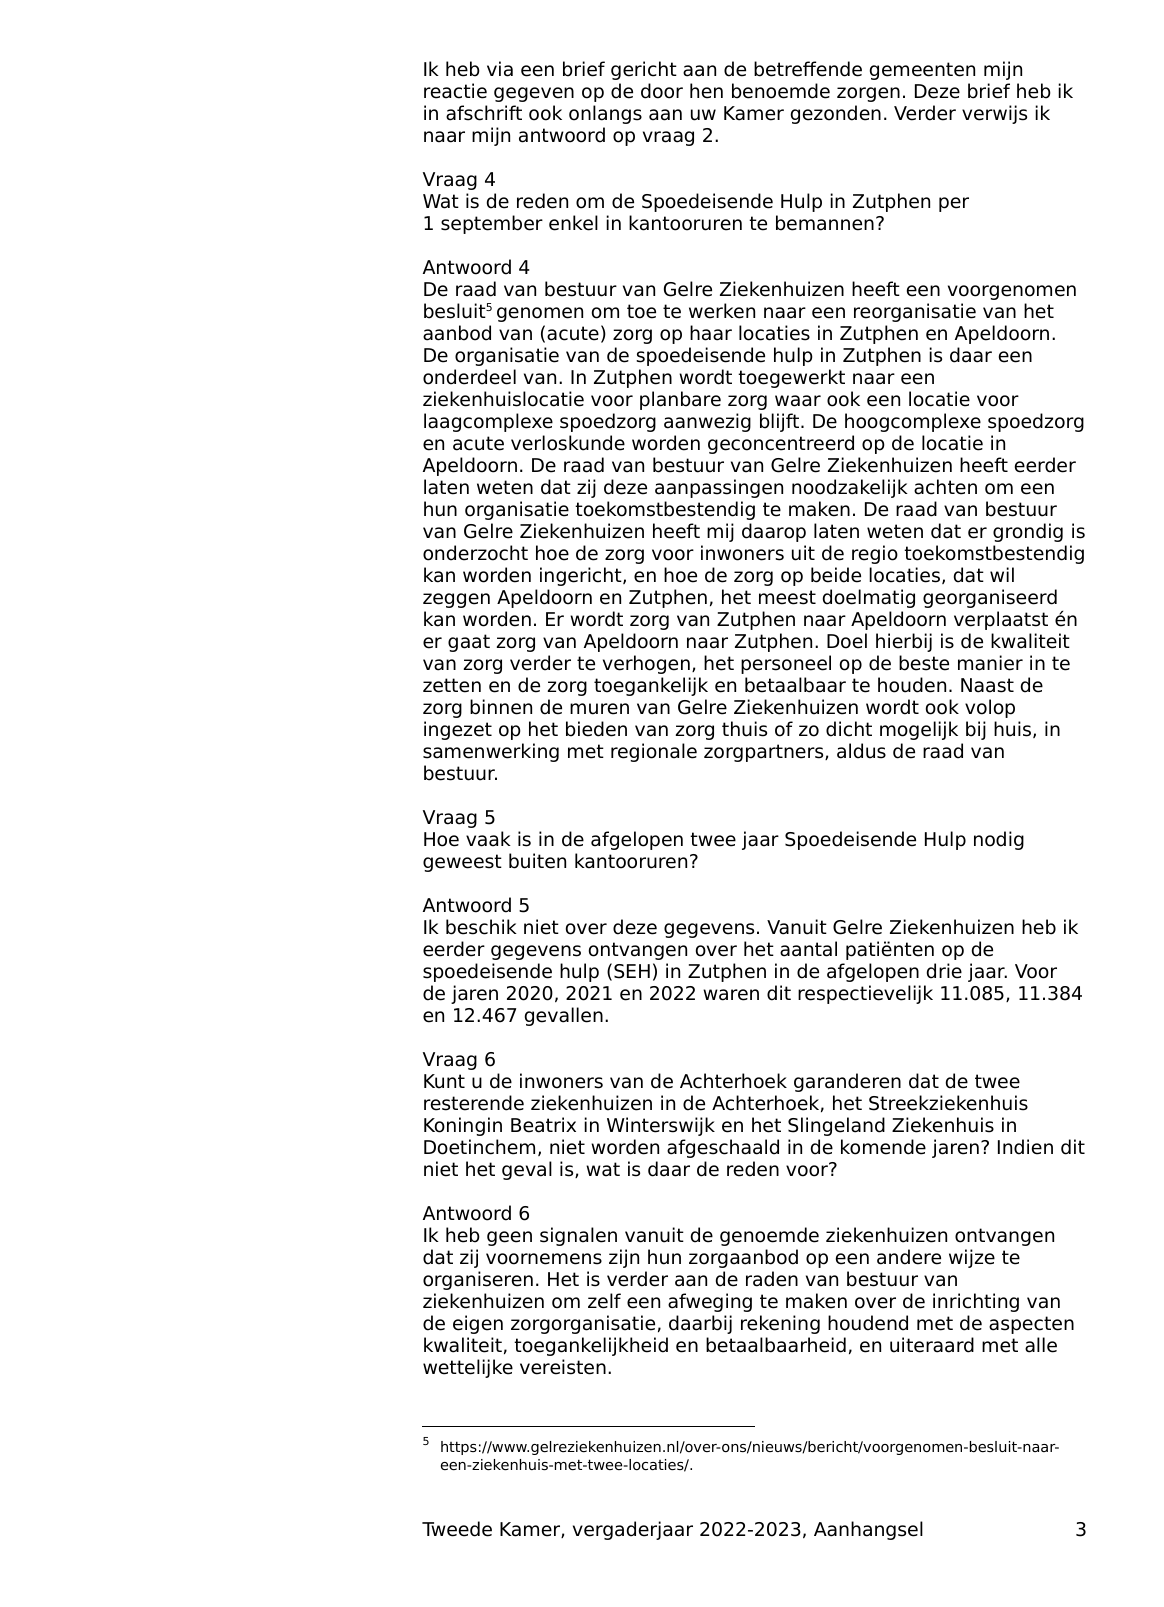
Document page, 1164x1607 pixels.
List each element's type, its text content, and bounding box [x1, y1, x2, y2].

text Ik beschik niet over deze gegevens. Vanuit Gelre Ziekenhuizen heb ik eerder gegevens ontvangen over het aantal patiënten op de spoedeisende hulp (SEH) in Zutphen in de afgelopen drie jaar. Voor de jaren 2020, 2021 en 2022 waren dit respectievelijk 11.085, 11.384 en 12.467 gevallen. [422, 917, 1087, 1027]
text https://www.gelreziekenhuizen.nl/over-ons/nieuws/bericht/voorgenomen-besluit-naar-een-ziekenhuis-met-twee-locaties/. [422, 1435, 1087, 1474]
text Hoe vaak is in de afgelopen twee jaar Spoedeisende Hulp nodig geweest buiten kantooruren? [422, 829, 1087, 873]
text Ik heb geen signalen vanuit de genoemde ziekenhuizen ontvangen dat zij voornemens zijn hun zorgaanbod op een andere wijze te organiseren. Het is verder aan de raden van bestuur van ziekenhuizen om zelf een afweging te maken over de inrichting van de eigen zorgorganisatie, daarbij rekening houdend met de aspecten kwaliteit, toegankelijkheid en betaalbaarheid, en uiteraard met alle wettelijke vereisten. [422, 1225, 1087, 1379]
text Antwoord 4 [422, 257, 1087, 279]
text Antwoord 6 [422, 1203, 1087, 1225]
text De raad van bestuur van Gelre Ziekenhuizen heeft een voorgenomen besluitgenomen om toe te werken naar een reorganisatie van het aanbod van (acute) zorg op haar locaties in Zutphen en Apeldoorn. [422, 279, 1087, 345]
text Kunt u de inwoners van de Achterhoek garanderen dat de twee resterende ziekenhuizen in de Achterhoek, het Streekziekenhuis Koningin Beatrix in Winterswijk en het Slingeland Ziekenhuis in Doetinchem, niet worden afgeschaald in de komende jaren? Indien dit niet het geval is, wat is daar de reden voor? [422, 1071, 1087, 1181]
text Ik heb via een brief gericht aan de betreffende gemeenten mijn reactie gegeven op de door hen benoemde zorgen. Deze brief heb ik in afschrift ook onlangs aan uw Kamer gezonden. Verder verwijs ik naar mijn antwoord op vraag 2. [422, 59, 1087, 147]
text Antwoord 5 [422, 895, 1087, 917]
text De organisatie van de spoedeisende hulp in Zutphen is daar een onderdeel van. In Zutphen wordt toegewerkt naar een ziekenhuislocatie voor planbare zorg waar ook een locatie voor laagcomplexe spoedzorg aanwezig blijft. De hoogcomplexe spoedzorg en acute verloskunde worden geconcentreerd op de locatie in Apeldoorn. De raad van bestuur van Gelre Ziekenhuizen heeft eerder laten weten dat zij deze aanpassingen noodzakelijk achten om een hun organisatie toekomstbestendig te maken. De raad van bestuur van Gelre Ziekenhuizen heeft mij daarop laten weten dat er grondig is onderzocht hoe de zorg voor inwoners uit de regio toekomstbestendig kan worden ingericht, en hoe de zorg op beide locaties, dat wil zeggen Apeldoorn en Zutphen, het meest doelmatig georganiseerd kan worden. Er wordt zorg van Zutphen naar Apeldoorn verplaatst én er gaat zorg van Apeldoorn naar Zutphen. Doel hierbij is de kwaliteit van zorg verder te verhogen, het personeel op de beste manier in te zetten en de zorg toegankelijk en betaalbaar te houden. Naast de zorg binnen de muren van Gelre Ziekenhuizen wordt ook volop ingezet op het bieden van zorg thuis of zo dicht mogelijk bij huis, in samenwerking met regionale zorgpartners, aldus de raad van bestuur. [422, 345, 1087, 785]
text Vraag 6 [422, 1049, 1087, 1071]
text Vraag 5 [422, 807, 1087, 829]
text Wat is de reden om de Spoedeisende Hulp in Zutphen per 1 september enkel in kantooruren te bemannen? [422, 191, 1087, 235]
text Vraag 4 [422, 169, 1087, 191]
